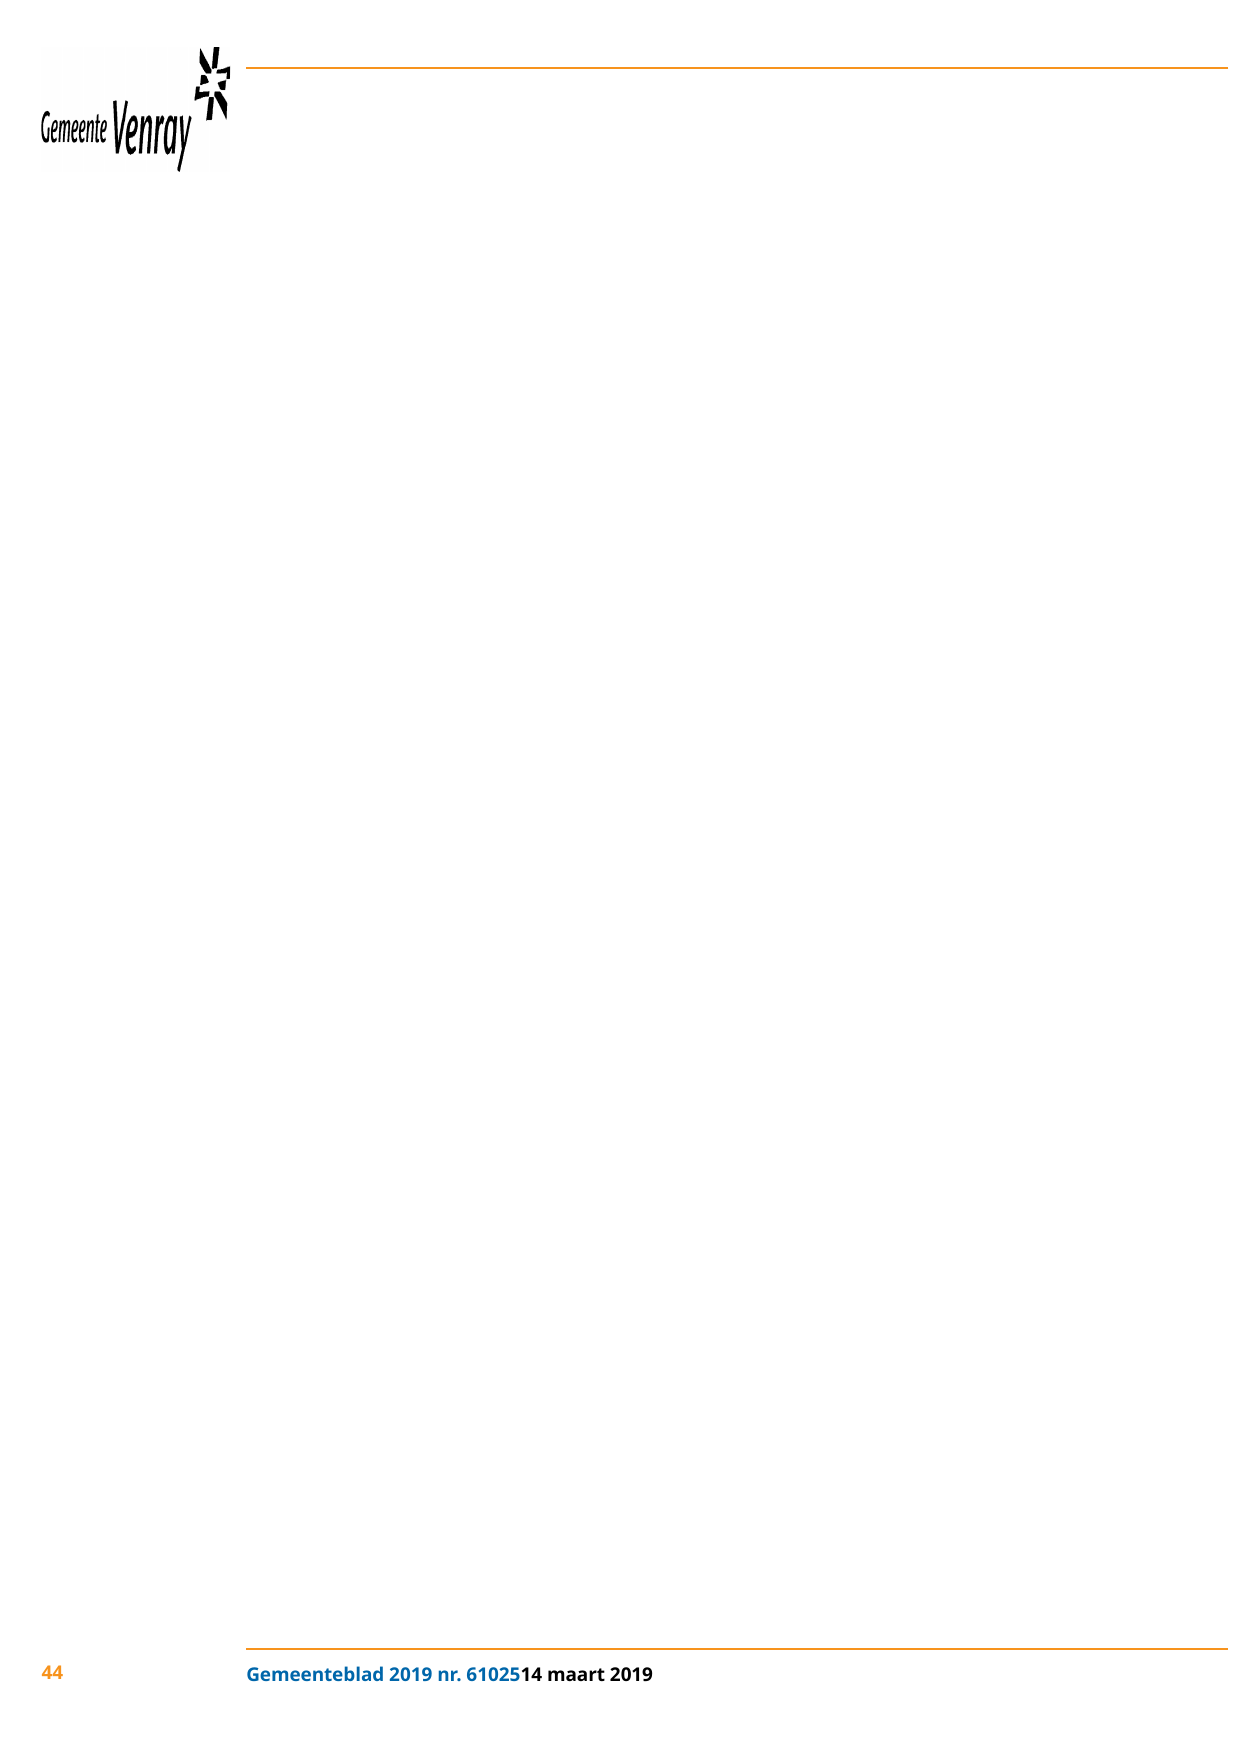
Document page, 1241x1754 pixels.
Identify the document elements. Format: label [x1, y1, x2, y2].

picture [41, 47, 231, 172]
